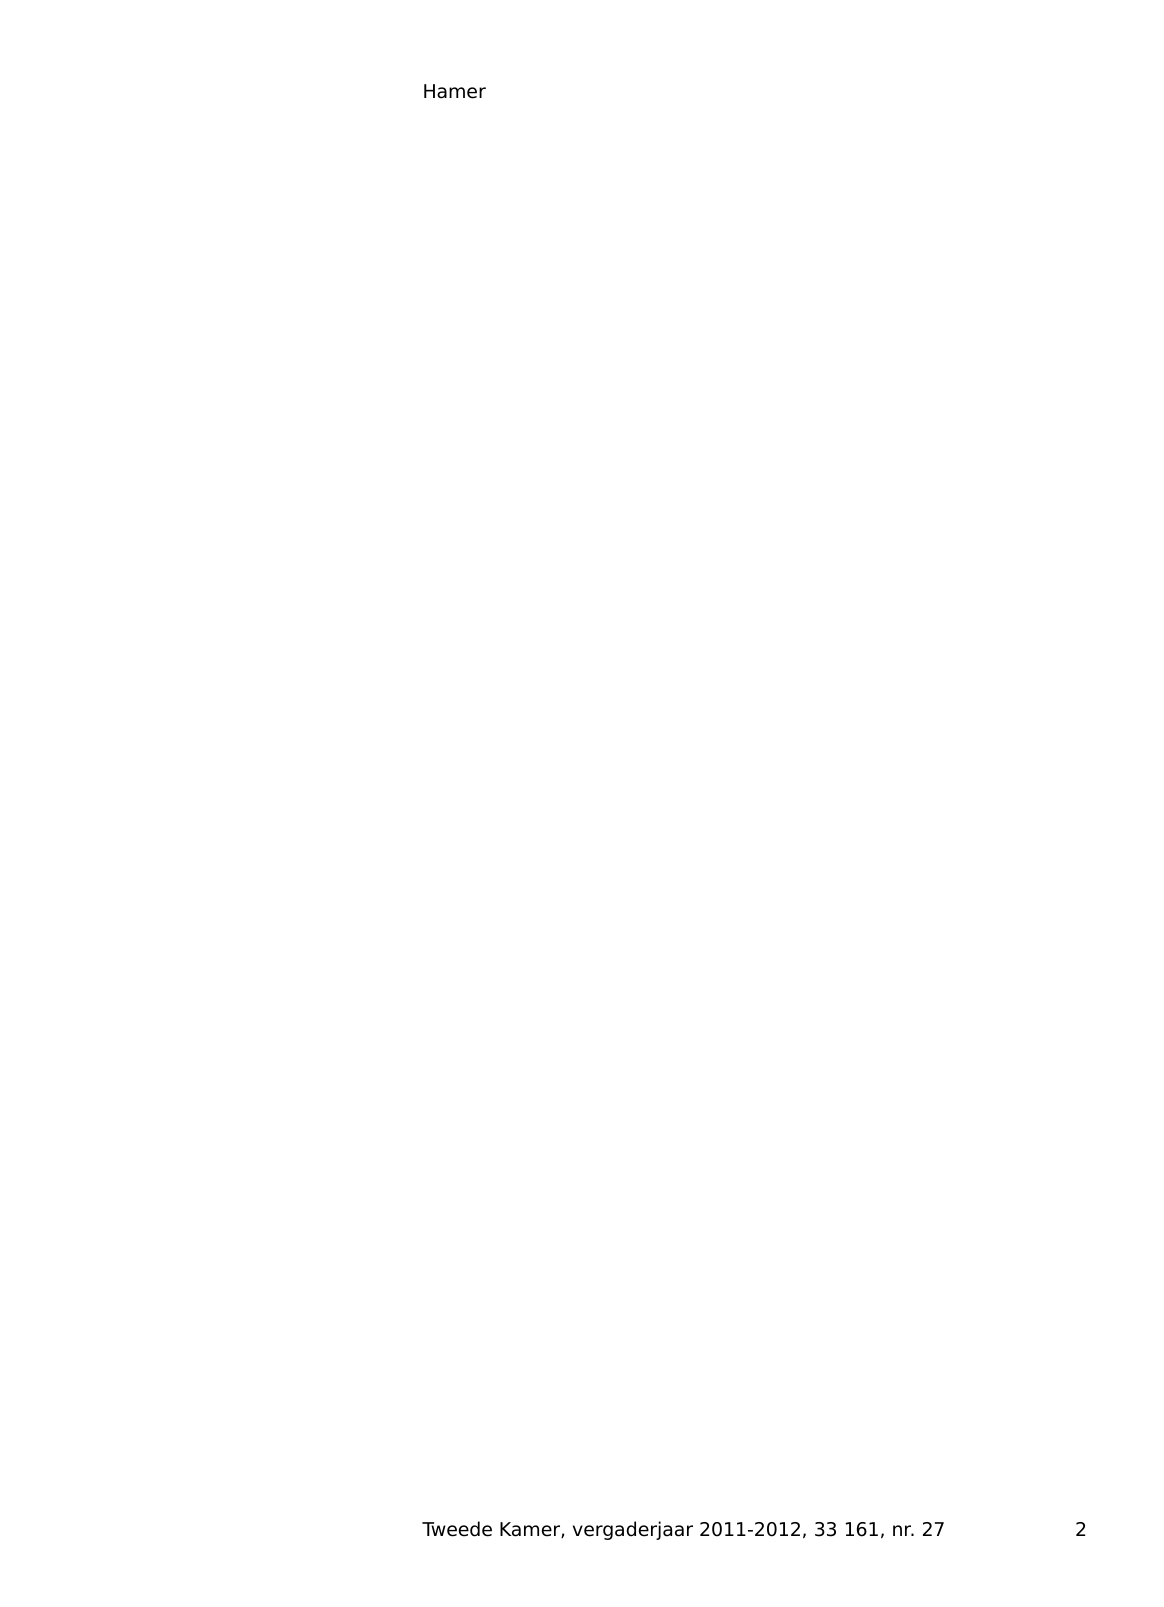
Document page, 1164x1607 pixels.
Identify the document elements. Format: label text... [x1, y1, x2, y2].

text Hamer [422, 59, 1087, 103]
